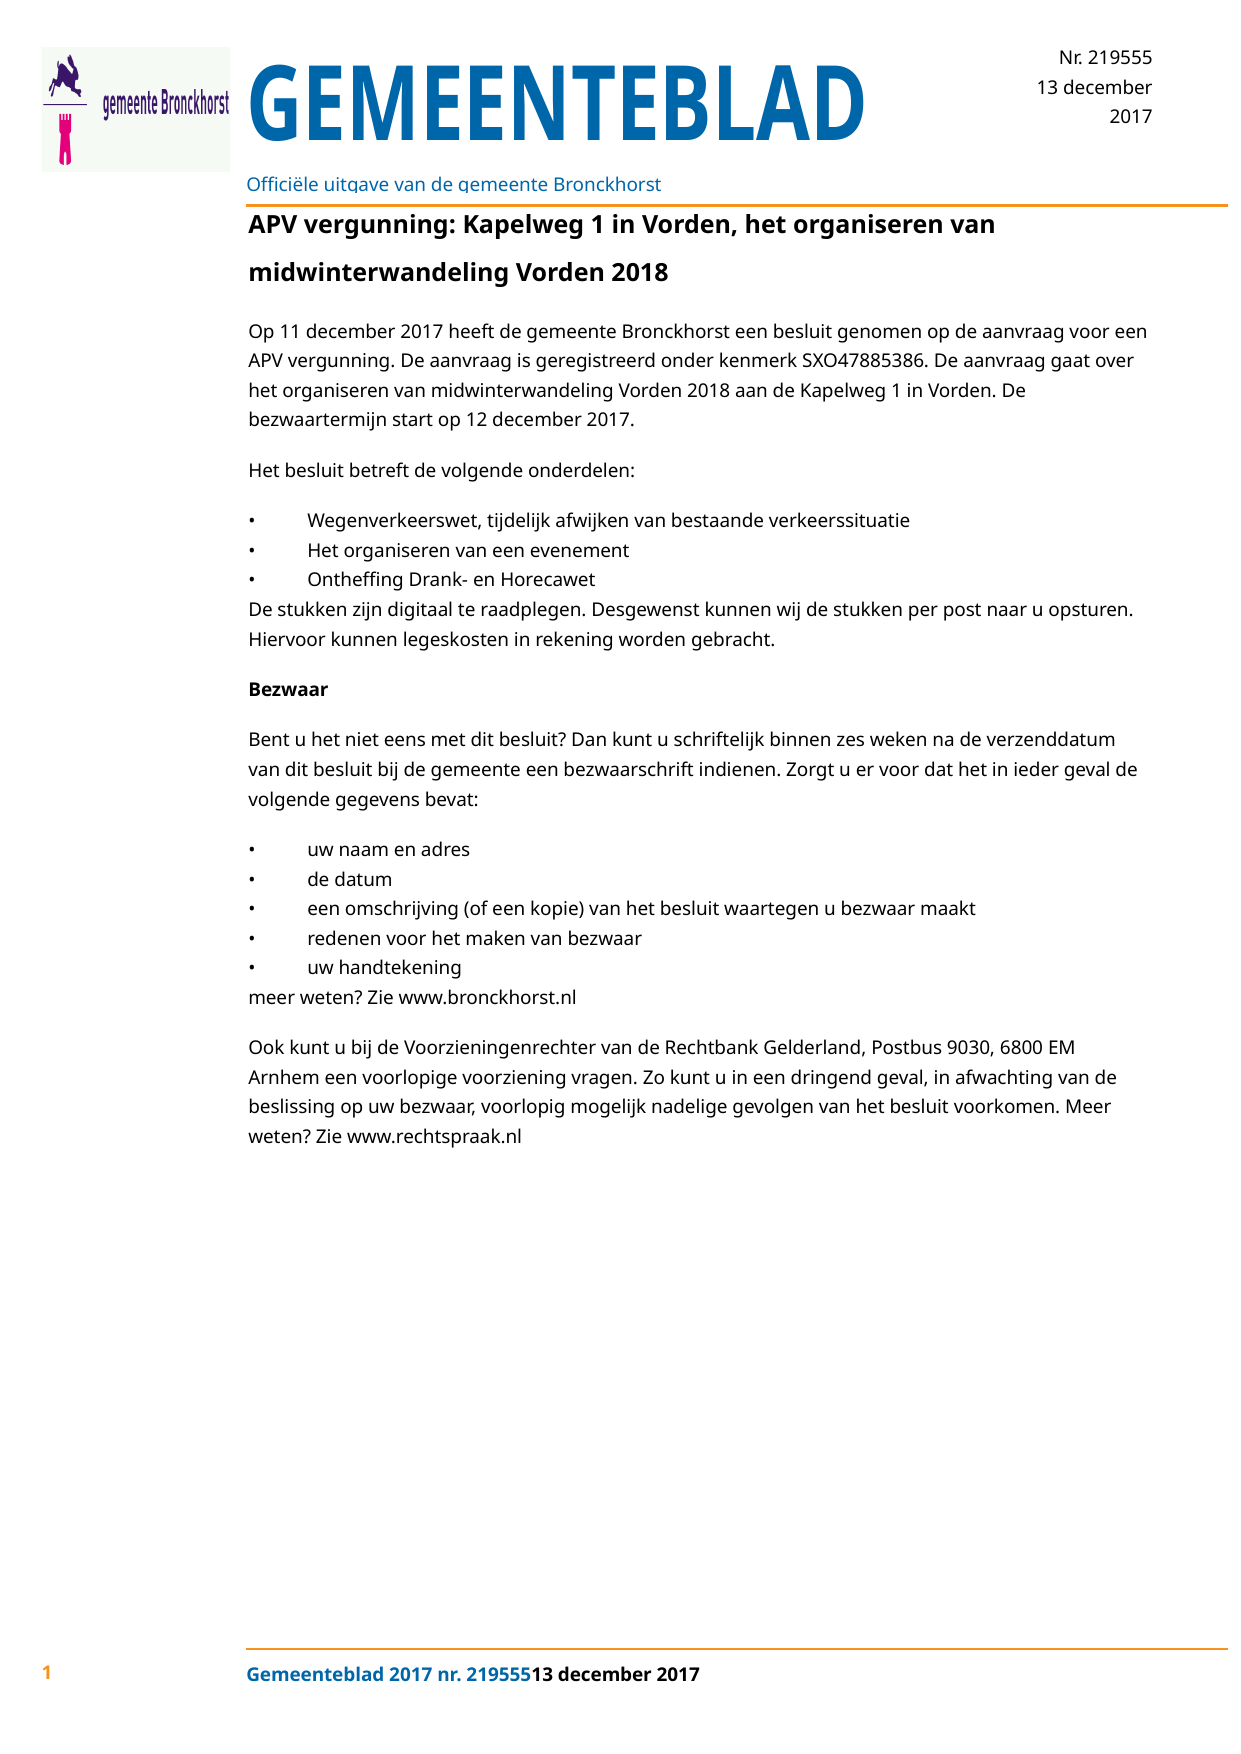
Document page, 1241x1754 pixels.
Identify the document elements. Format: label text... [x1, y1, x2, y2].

list uw naam en adres [248, 836, 1152, 862]
list de datum [248, 866, 1152, 892]
text Op 11 december 2017 heeft de gemeente Bronckhorst een besluit genomen op de aanvraag voor een APV vergunning. De aanvraag is geregistreerd onder kenmerk SXO47885386. De aanvraag gaat over het organiseren van midwinterwandeling Vorden 2018 aan de Kapelweg 1 in Vorden. De bezwaartermijn start op 12 december 2017. [248, 318, 1152, 432]
text APV vergunning: Kapelweg 1 in Vorden, het organiseren van midwinterwandeling Vorden 2018 [248, 207, 1152, 288]
list uw handtekening [248, 954, 1152, 980]
list redenen voor het maken van bezwaar [248, 925, 1152, 951]
list een omschrijving (of een kopie) van het besluit waartegen u bezwaar maakt [248, 895, 1152, 921]
text Ook kunt u bij de Voorzieningenrechter van de Rechtbank Gelderland, Postbus 9030, 6800 EM Arnhem een voorlopige voorziening vragen. Zo kunt u in een dringend geval, in afwachting van de beslissing op uw bezwaar, voorlopig mogelijk nadelige gevolgen van het besluit voorkomen. Meer weten? Zie www.rechtspraak.nl [248, 1034, 1152, 1149]
text Bezwaar [248, 676, 1152, 702]
list Wegenverkeerswet, tijdelijk afwijken van bestaande verkeerssituatie [248, 507, 1152, 533]
list Ontheffing Drank- en Horecawet [248, 567, 1152, 592]
text Het besluit betreft de volgende onderdelen: [248, 457, 1152, 483]
text De stukken zijn digitaal te raadplegen. Desgewenst kunnen wij de stukken per post naar u opsturen. Hiervoor kunnen legeskosten in rekening worden gebracht. [248, 596, 1152, 652]
text Bent u het niet eens met dit besluit? Dan kunt u schriftelijk binnen zes weken na de verzenddatum van dit besluit bij de gemeente een bezwaarschrift indienen. Zorgt u er voor dat het in ieder geval de volgende gegevens bevat: [248, 727, 1152, 812]
list Het organiseren van een evenement [248, 537, 1152, 563]
picture [41, 47, 231, 172]
text meer weten? Zie www.bronckhorst.nl [248, 984, 1152, 1010]
